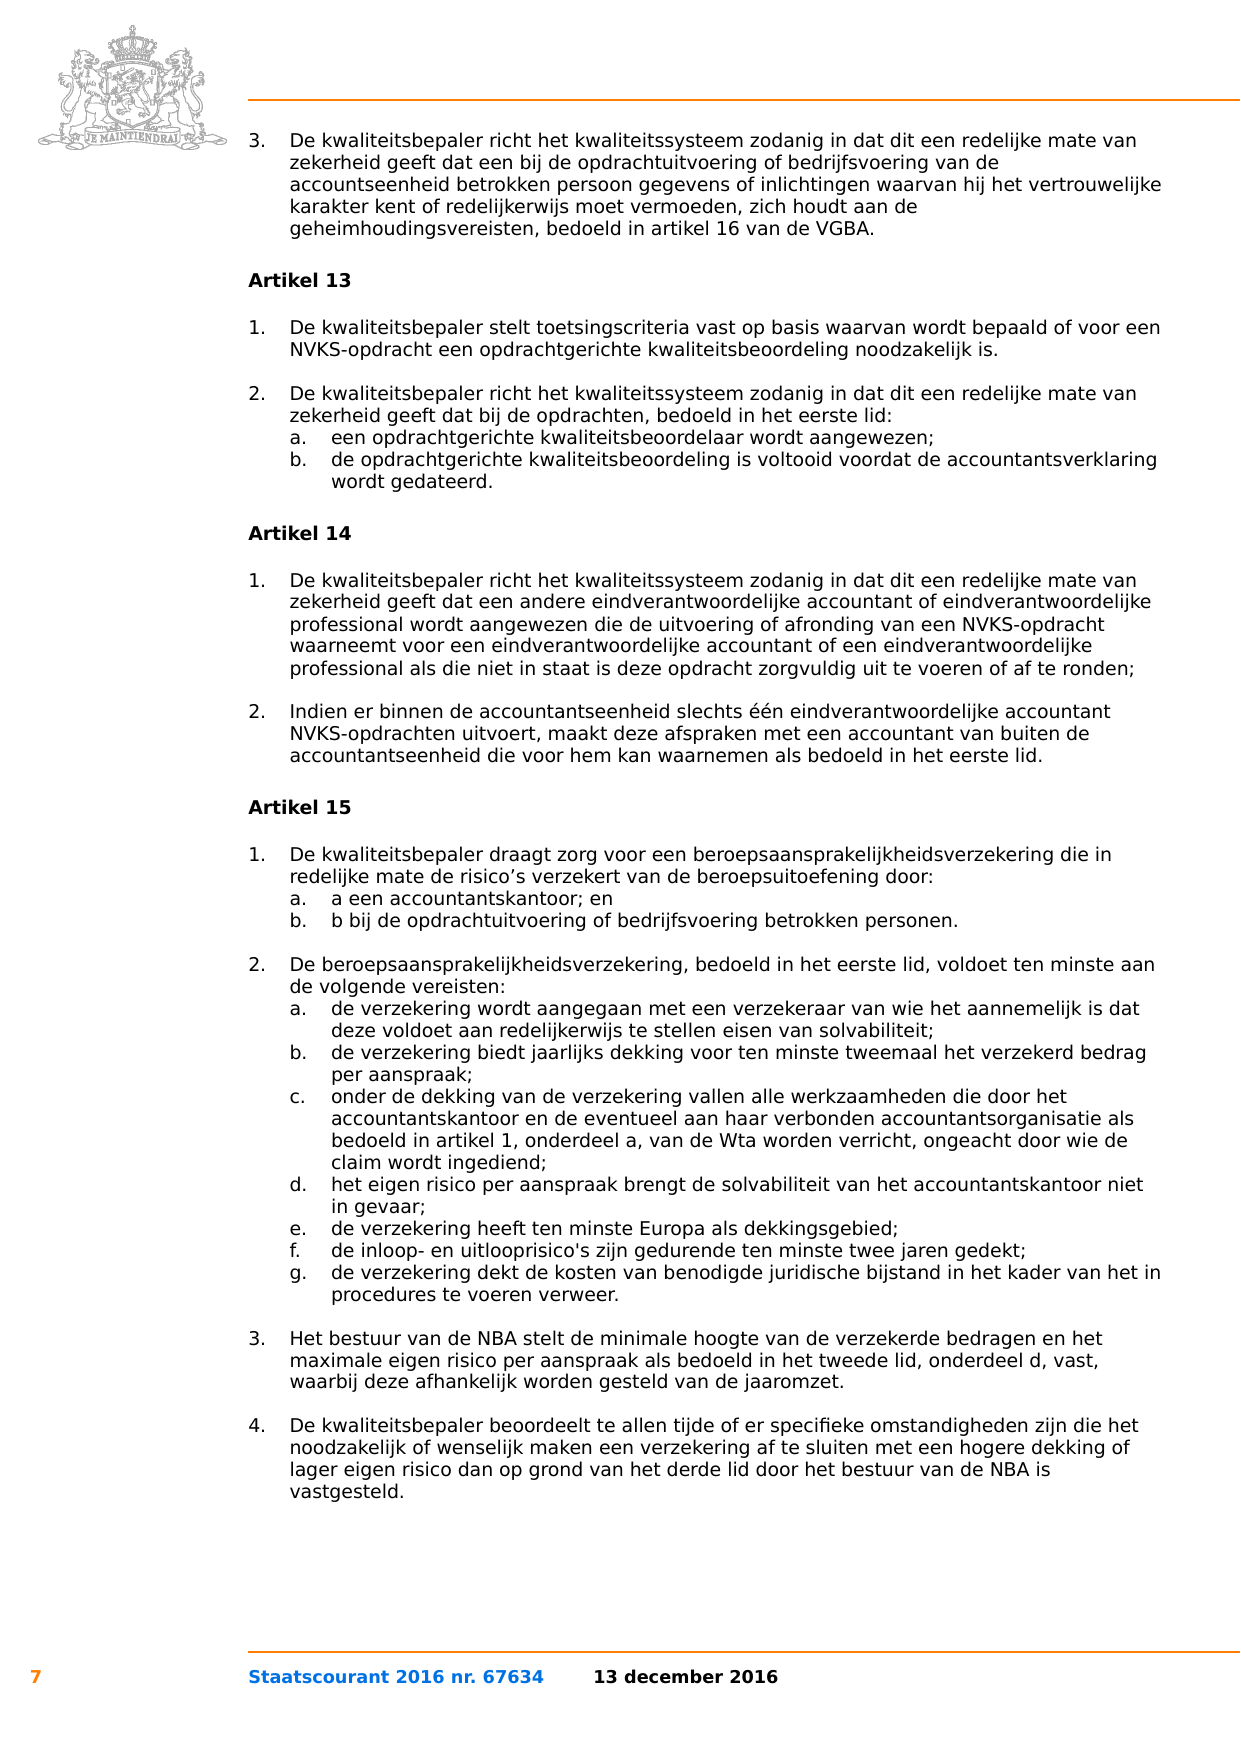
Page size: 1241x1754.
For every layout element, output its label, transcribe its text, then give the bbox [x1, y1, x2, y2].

text 3. Het bestuur van de NBA stelt de minimale hoogte van de verzekerde bedragen en het maximale eigen risico per aanspraak als bedoeld in het tweede lid, onderdeel d, vast, waarbij deze afhankelijk worden gesteld van de jaaromzet. [248, 1327, 1163, 1393]
text 2. De beroepsaansprakelijkheidsverzekering, bedoeld in het eerste lid, voldoet ten minste aan de volgende vereisten: [248, 954, 1163, 998]
text 2. Indien er binnen de accountantseenheid slechts één eindverantwoordelijke accountant NVKS-opdrachten uitvoert, maakt deze afspraken met een accountant van buiten de accountantseenheid die voor hem kan waarnemen als bedoeld in het eerste lid. [248, 701, 1163, 767]
text 1. De kwaliteitsbepaler draagt zorg voor een beroepsaansprakelijkheidsverzekering die in redelijke mate de risico’s verzekert van de beroepsuitoefening door: [248, 844, 1163, 888]
text 1. De kwaliteitsbepaler richt het kwaliteitssysteem zodanig in dat dit een redelijke mate van zekerheid geeft dat een andere eindverantwoordelijke accountant of eindverantwoordelijke professional wordt aangewezen die de uitvoering of afronding van een NVKS-opdracht waarneemt voor een eindverantwoordelijke accountant of een eindverantwoordelijke professional als die niet in staat is deze opdracht zorgvuldig uit te voeren of af te ronden; [248, 569, 1163, 679]
text b. de opdrachtgerichte kwaliteitsbeoordeling is voltooid voordat de accountantsverklaring wordt gedateerd. [289, 448, 1163, 492]
text a. een opdrachtgerichte kwaliteitsbeoordelaar wordt aangewezen; [289, 427, 1163, 448]
text c. onder de dekking van de verzekering vallen alle werkzaamheden die door het accountantskantoor en de eventueel aan haar verbonden accountantsorganisatie als bedoeld in artikel 1, onderdeel a, van de Wta worden verricht, ongeacht door wie de claim wordt ingediend; [289, 1086, 1163, 1174]
text d. het eigen risico per aanspraak brengt de solvabiliteit van het accountantskantoor niet in gevaar; [289, 1174, 1163, 1218]
subtitle Artikel 15 [248, 797, 1163, 819]
text 3. De kwaliteitsbepaler richt het kwaliteitssysteem zodanig in dat dit een redelijke mate van zekerheid geeft dat een bij de opdrachtuitvoering of bedrijfsvoering van de accountseenheid betrokken persoon gegevens of inlichtingen waarvan hij het vertrouwelijke karakter kent of redelijkerwijs moet vermoeden, zich houdt aan de geheimhoudingsvereisten, bedoeld in artikel 16 van de VGBA. [248, 130, 1163, 240]
text a. de verzekering wordt aangegaan met een verzekeraar van wie het aannemelijk is dat deze voldoet aan redelijkerwijs te stellen eisen van solvabiliteit; [289, 998, 1163, 1042]
text g. de verzekering dekt de kosten van benodigde juridische bijstand in het kader van het in procedures te voeren verweer. [289, 1262, 1163, 1306]
text e. de verzekering heeft ten minste Europa als dekkingsgebied; [289, 1218, 1163, 1240]
text a. a een accountantskantoor; en [289, 888, 1163, 910]
picture [38, 25, 227, 150]
subtitle Artikel 14 [248, 522, 1163, 544]
subtitle Artikel 13 [248, 270, 1163, 292]
text f. de inloop- en uitlooprisico's zijn gedurende ten minste twee jaren gedekt; [289, 1240, 1163, 1262]
text 1. De kwaliteitsbepaler stelt toetsingscriteria vast op basis waarvan wordt bepaald of voor een NVKS-opdracht een opdrachtgerichte kwaliteitsbeoordeling noodzakelijk is. [248, 317, 1163, 361]
text b. de verzekering biedt jaarlijks dekking voor ten minste tweemaal het verzekerd bedrag per aanspraak; [289, 1042, 1163, 1086]
text b. b bij de opdrachtuitvoering of bedrijfsvoering betrokken personen. [289, 910, 1163, 932]
text 2. De kwaliteitsbepaler richt het kwaliteitssysteem zodanig in dat dit een redelijke mate van zekerheid geeft dat bij de opdrachten, bedoeld in het eerste lid: [248, 383, 1163, 427]
text 4. De kwaliteitsbepaler beoordeelt te allen tijde of er specifieke omstandigheden zijn die het noodzakelijk of wenselijk maken een verzekering af te sluiten met een hogere dekking of lager eigen risico dan op grond van het derde lid door het bestuur van de NBA is vastgesteld. [248, 1415, 1163, 1503]
